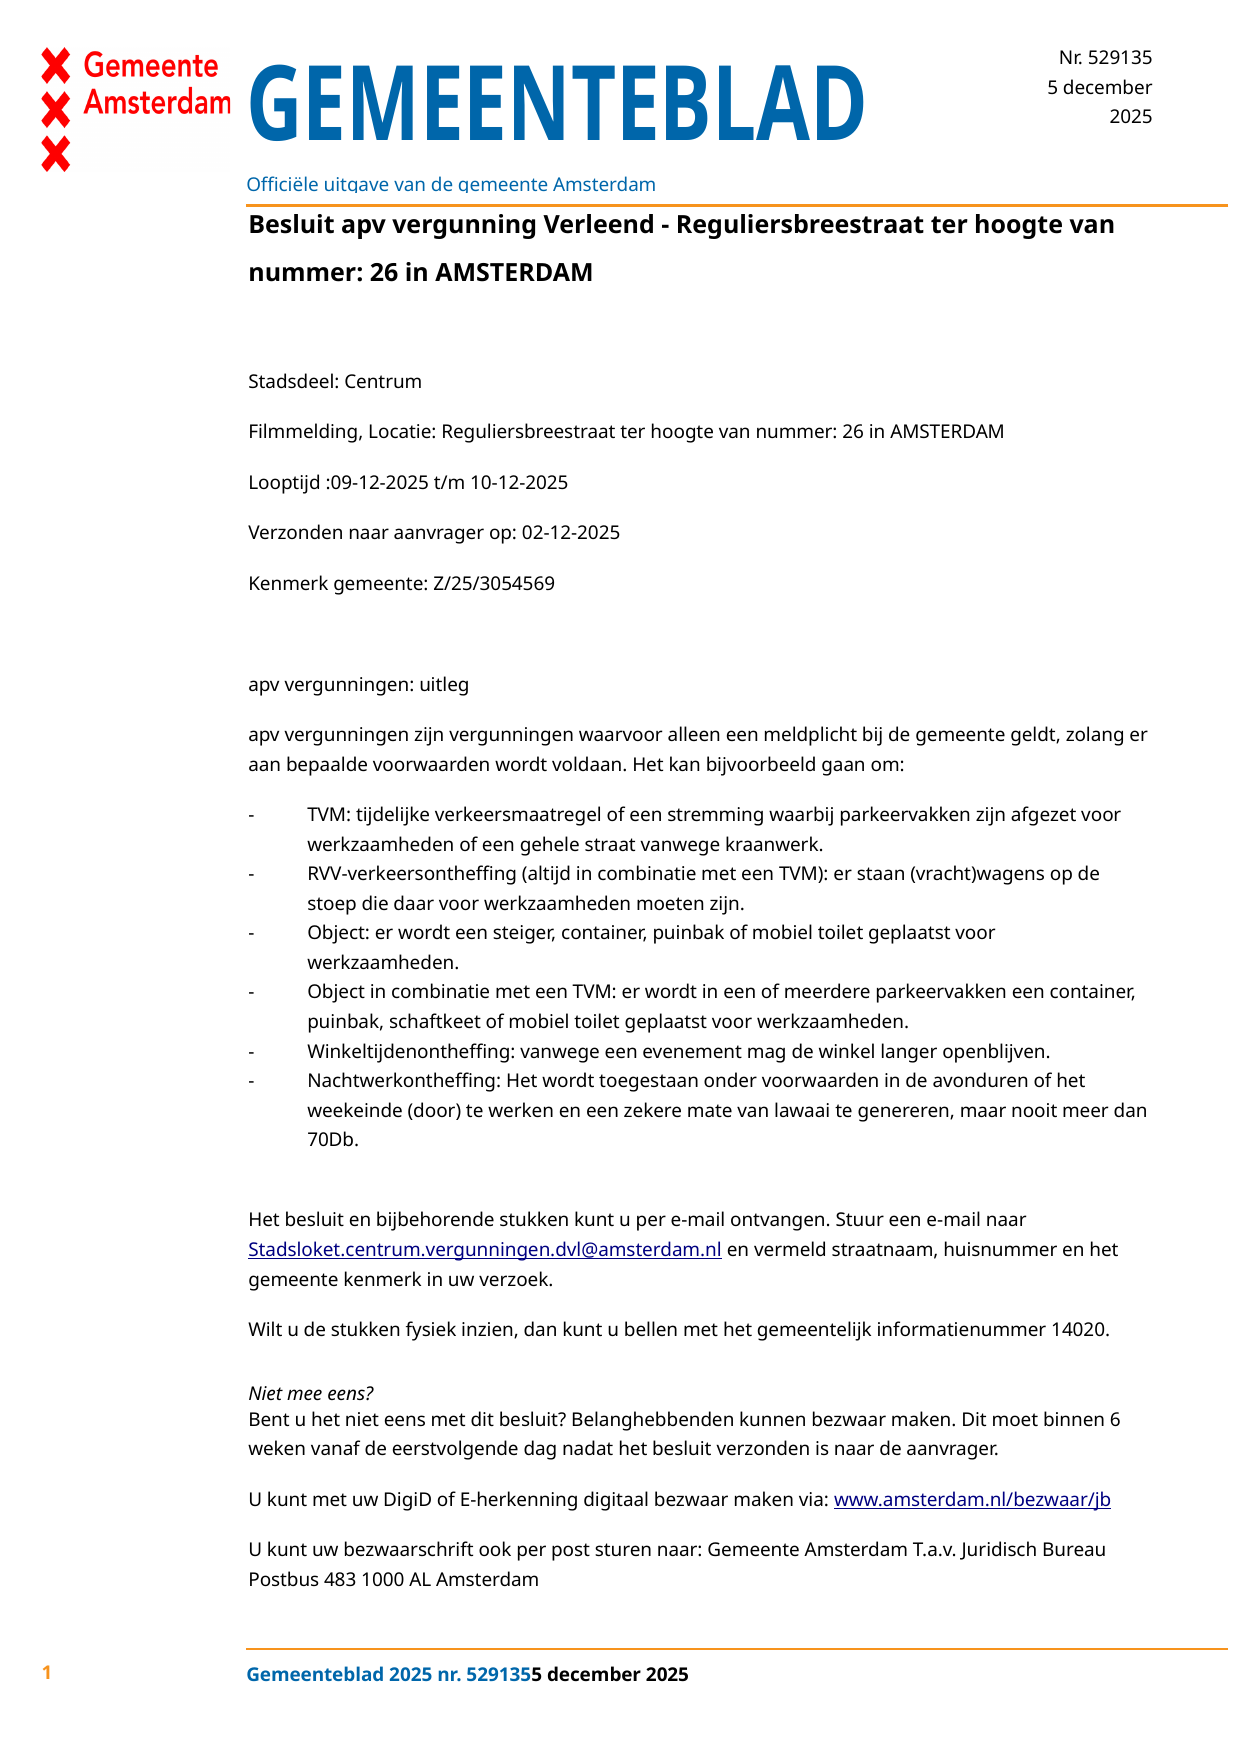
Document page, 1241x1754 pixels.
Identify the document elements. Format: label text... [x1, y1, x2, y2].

text U kunt met uw DigiD of E-herkenning digitaal bezwaar maken via: www.amsterdam.nl/bezwaar/jb [248, 1486, 1152, 1512]
text apv vergunningen: uitleg [248, 671, 1152, 697]
text Filmmelding, Locatie: Reguliersbreestraat ter hoogte van nummer: 26 in AMSTERDAM [248, 419, 1152, 444]
list Winkeltijdenontheffing: vanwege een evenement mag de winkel langer openblijven. [248, 1038, 1152, 1064]
list TVM: tijdelijke verkeersmaatregel of een stremming waarbij parkeervakken zijn afgezet voor werkzaamheden of een gehele straat vanwege kraanwerk. [248, 801, 1152, 857]
text Kenmerk gemeente: Z/25/3054569 [248, 570, 1152, 596]
text Stadsdeel: Centrum [248, 368, 1152, 394]
list RVV-verkeersontheffing (altijd in combinatie met een TVM): er staan (vracht)wagens op de stoep die daar voor werkzaamheden moeten zijn. [248, 860, 1152, 916]
text Niet mee eens? [248, 1380, 1152, 1406]
text Het besluit en bijbehorende stukken kunt u per e-mail ontvangen. Stuur een e-mail naar Stadsloket.centrum.vergunningen.dvl@amsterdam.nl en vermeld straatnaam, huisnummer en het gemeente kenmerk in uw verzoek. [248, 1207, 1152, 1292]
text Bent u het niet eens met dit besluit? Belanghebbenden kunnen bezwaar maken. Dit moet binnen 6 weken vanaf de eerstvolgende dag nadat het besluit verzonden is naar de aanvrager. [248, 1406, 1152, 1461]
list Object: er wordt een steiger, container, puinbak of mobiel toilet geplaatst voor werkzaamheden. [248, 919, 1152, 975]
text Besluit apv vergunning Verleend - Reguliersbreestraat ter hoogte van nummer: 26 in AMSTERDAM [248, 207, 1152, 288]
text apv vergunningen zijn vergunningen waarvoor alleen een meldplicht bij de gemeente geldt, zolang er aan bepaalde voorwaarden wordt voldaan. Het kan bijvoorbeeld gaan om: [248, 721, 1152, 777]
text U kunt uw bezwaarschrift ook per post sturen naar: Gemeente Amsterdam T.a.v. Juridisch Bureau Postbus 483 1000 AL Amsterdam [248, 1536, 1152, 1592]
picture [41, 47, 231, 172]
text Verzonden naar aanvrager op: 02-12-2025 [248, 519, 1152, 545]
text Wilt u de stukken fysiek inzien, dan kunt u bellen met het gemeentelijk informatienummer 14020. [248, 1316, 1152, 1342]
list Nachtwerkontheffing: Het wordt toegestaan onder voorwaarden in de avonduren of het weekeinde (door) te werken en een zekere mate van lawaai te genereren, maar nooit meer dan 70Db. [248, 1067, 1152, 1152]
list Object in combinatie met een TVM: er wordt in een of meerdere parkeervakken een container, puinbak, schaftkeet of mobiel toilet geplaatst voor werkzaamheden. [248, 979, 1152, 1034]
text Looptijd :09-12-2025 t/m 10-12-2025 [248, 469, 1152, 495]
